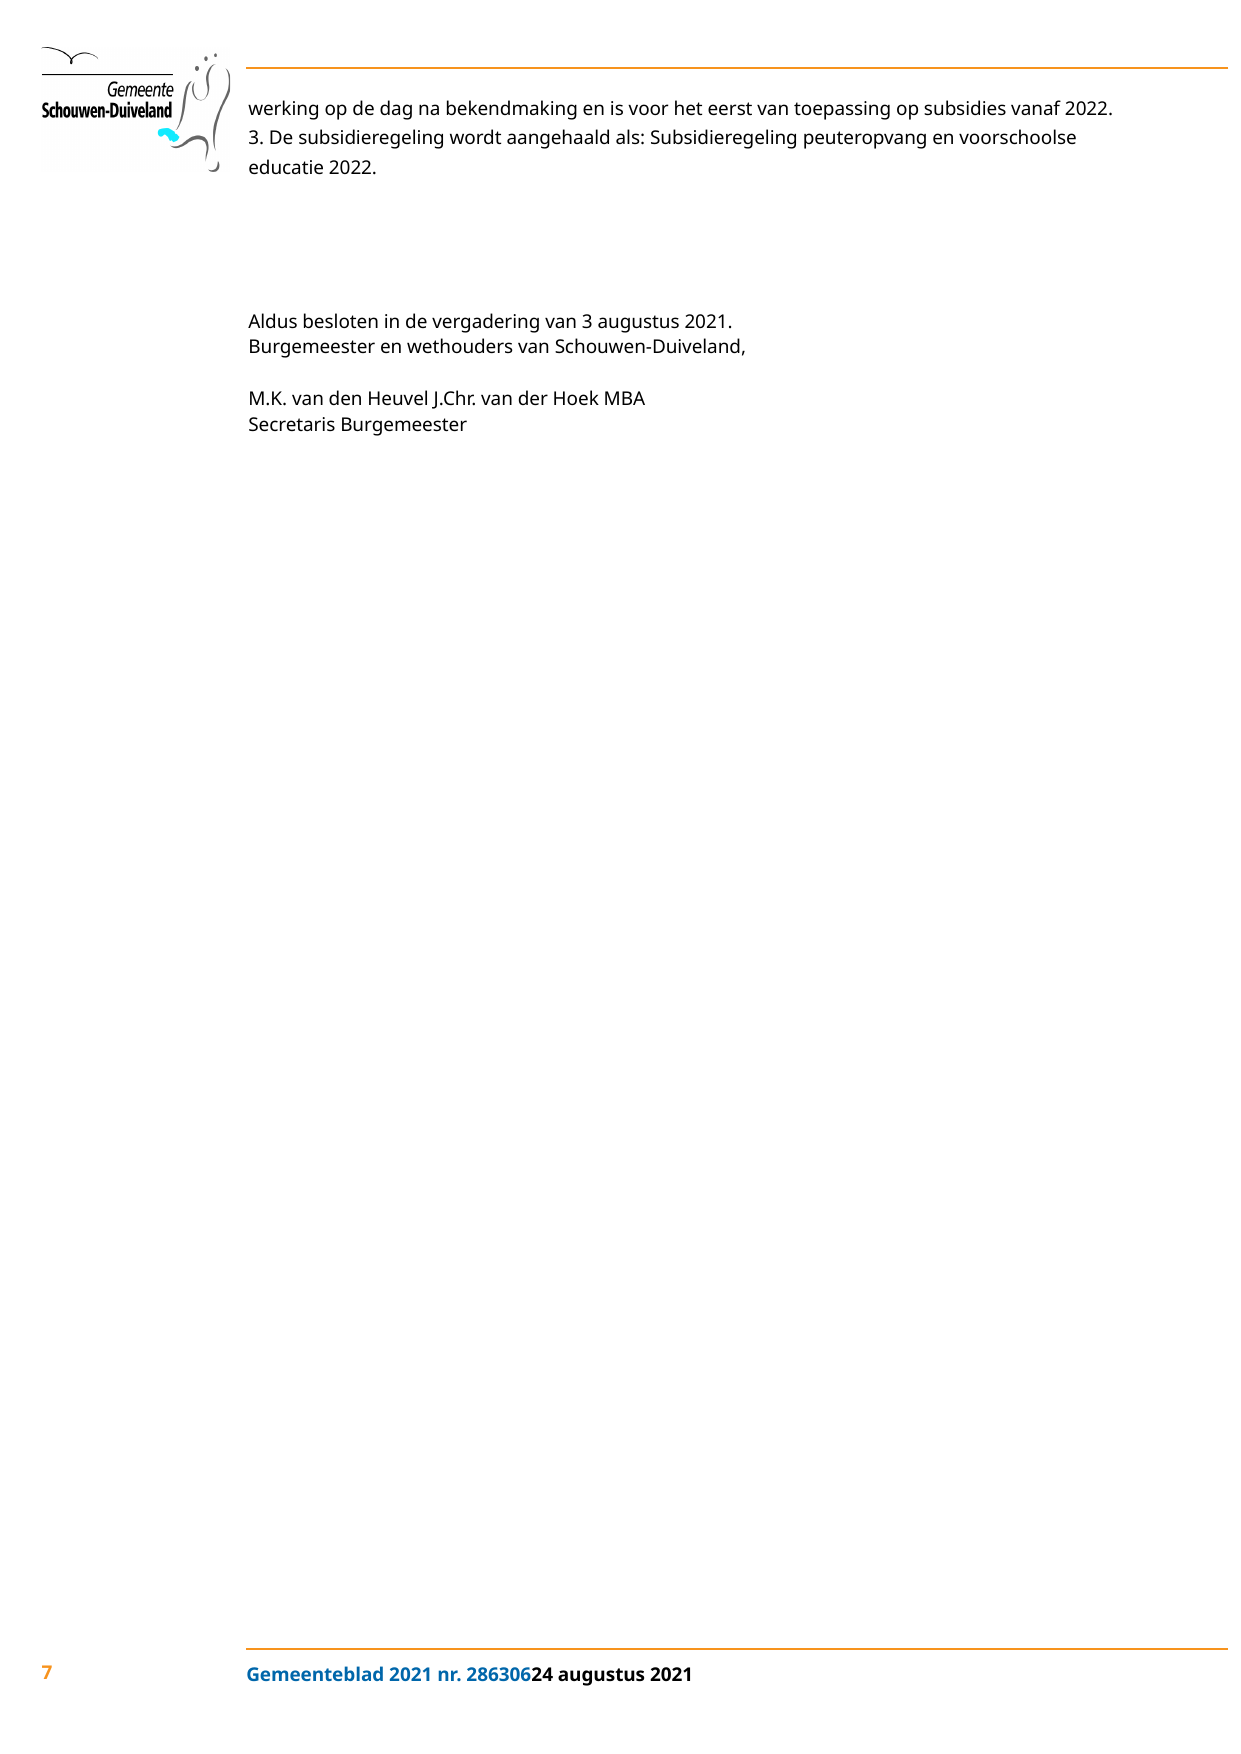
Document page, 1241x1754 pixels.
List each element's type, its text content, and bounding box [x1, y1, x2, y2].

text 3. De subsidieregeling wordt aangehaald als: Subsidieregeling peuteropvang en voorschoolse educatie 2022. [248, 124, 1152, 180]
text werking op de dag na bekendmaking en is voor het eerst van toepassing op subsidies vanaf 2022. [248, 95, 1152, 121]
text M.K. van den Heuvel J.Chr. van der Hoek MBA [248, 385, 1152, 411]
picture [41, 47, 231, 172]
text Secretaris Burgemeester [248, 411, 1152, 437]
text Burgemeester en wethouders van Schouwen-Duiveland, [248, 334, 1152, 359]
text Aldus besloten in de vergadering van 3 augustus 2021. [248, 308, 1152, 334]
